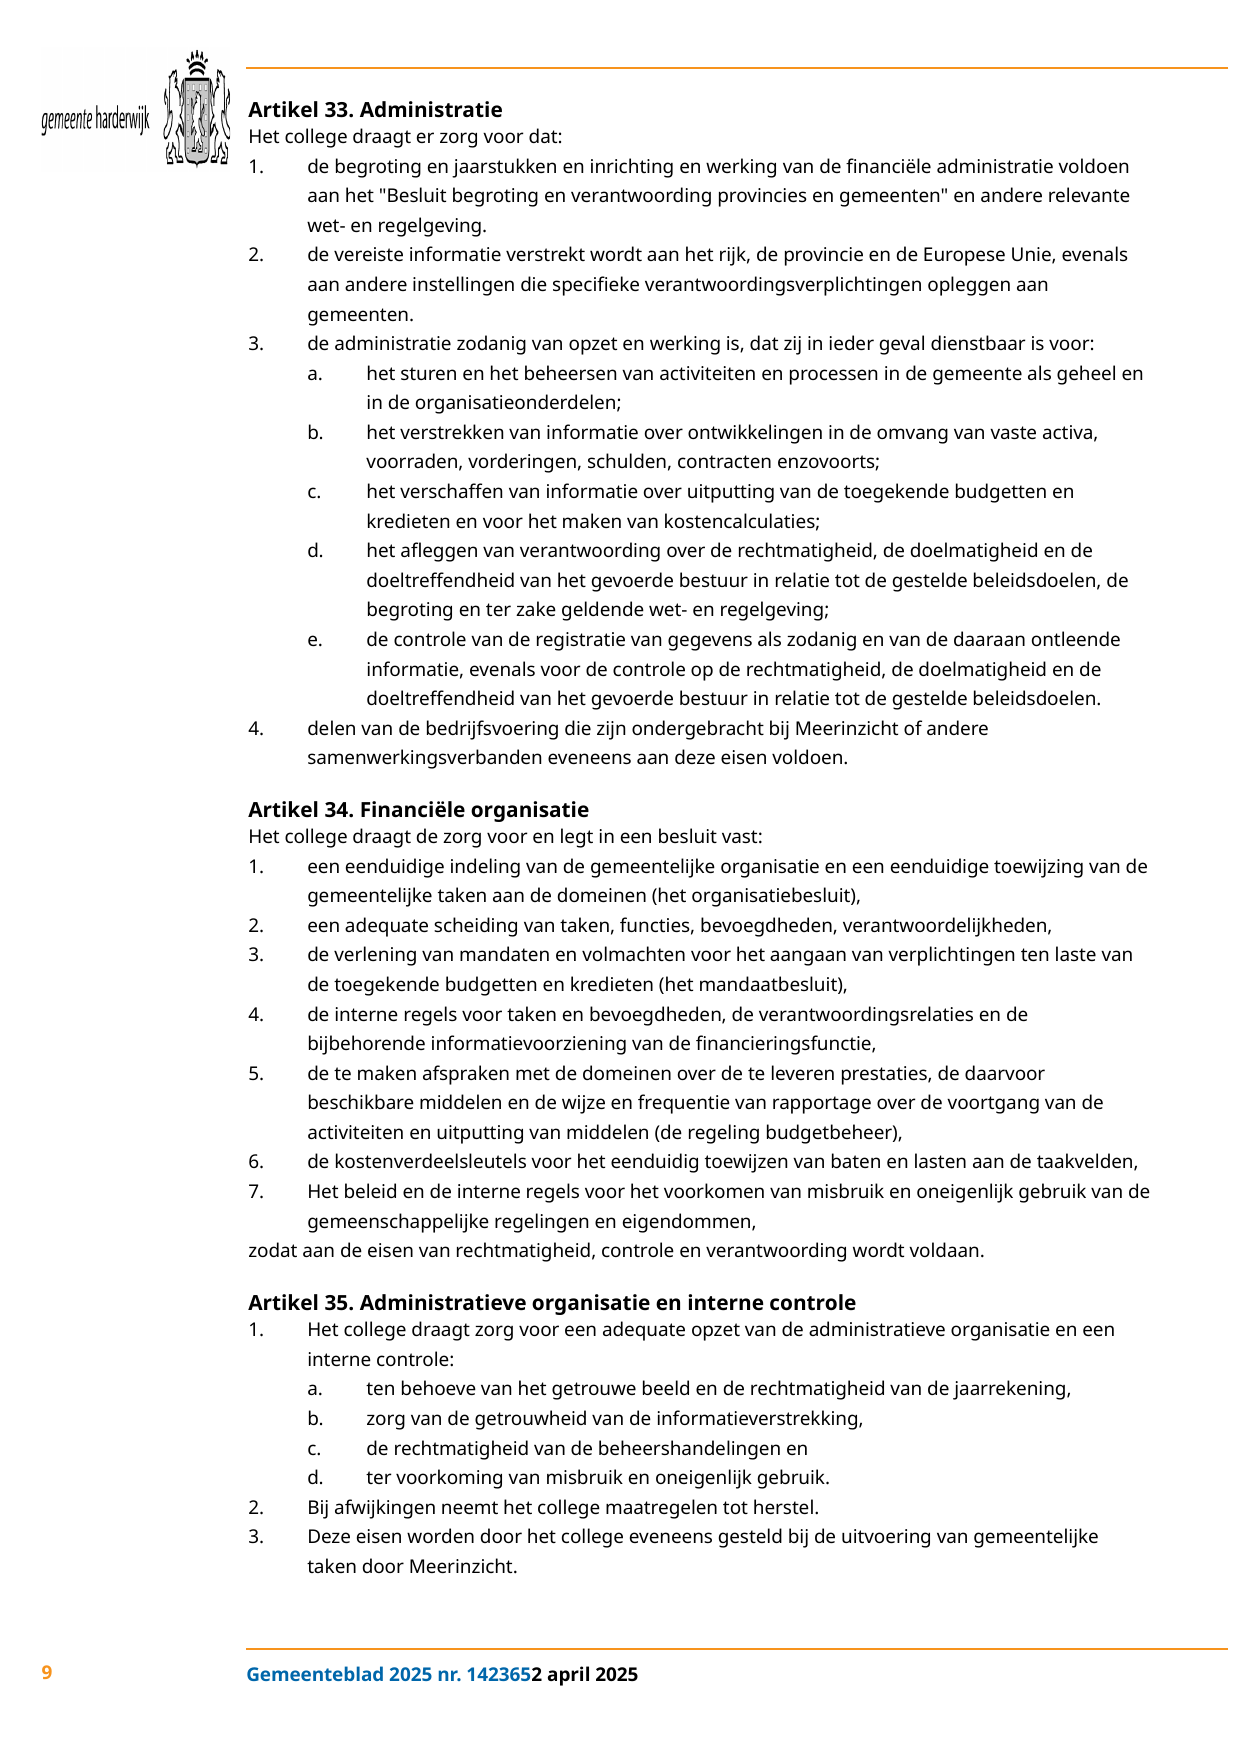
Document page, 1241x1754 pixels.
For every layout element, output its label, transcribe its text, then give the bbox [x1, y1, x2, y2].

list de te maken afspraken met de domeinen over de te leveren prestaties, de daarvoor beschikbare middelen en de wijze en frequentie van rapportage over de voortgang van de activiteiten en uitputting van middelen (de regeling budgetbeheer), [248, 1060, 1152, 1145]
list het afleggen van verantwoording over de rechtmatigheid, de doelmatigheid en de doeltreffendheid van het gevoerde bestuur in relatie tot de gestelde beleidsdoelen, de begroting en ter zake geldende wet- en regelgeving; [307, 537, 1152, 622]
list delen van de bedrijfsvoering die zijn ondergebracht bij Meerinzicht of andere samenwerkingsverbanden eveneens aan deze eisen voldoen. [248, 715, 1152, 770]
text Artikel 33. Administratie [248, 95, 1152, 123]
list Bij afwijkingen neemt het college maatregelen tot herstel. [248, 1494, 1152, 1519]
list ter voorkoming van misbruik en oneigenlijk gebruik. [307, 1464, 1152, 1490]
text Het college draagt de zorg voor en legt in een besluit vast: [248, 823, 1152, 849]
list de administratie zodanig van opzet en werking is, dat zij in ieder geval dienstbaar is voor: [248, 330, 1152, 356]
list de controle van de registratie van gegevens als zodanig en van de daaraan ontleende informatie, evenals voor de controle op de rechtmatigheid, de doelmatigheid en de doeltreffendheid van het gevoerde bestuur in relatie tot de gestelde beleidsdoelen. [307, 626, 1152, 711]
list het sturen en het beheersen van activiteiten en processen in de gemeente als geheel en in de organisatieonderdelen; [307, 360, 1152, 415]
list de begroting en jaarstukken en inrichting en werking van de financiële administratie voldoen aan het "Besluit begroting en verantwoording provincies en gemeenten" en andere relevante wet- en regelgeving. [248, 153, 1152, 238]
text Het college draagt er zorg voor dat: [248, 123, 1152, 149]
list de interne regels voor taken en bevoegdheden, de verantwoordingsrelaties en de bijbehorende informatievoorziening van de financieringsfunctie, [248, 1001, 1152, 1056]
text Artikel 35. Administratieve organisatie en interne controle [248, 1288, 1152, 1316]
list een eenduidige indeling van de gemeentelijke organisatie en een eenduidige toewijzing van de gemeentelijke taken aan de domeinen (het organisatiebesluit), [248, 853, 1152, 908]
list de vereiste informatie verstrekt wordt aan het rijk, de provincie en de Europese Unie, evenals aan andere instellingen die specifieke verantwoordingsverplichtingen opleggen aan gemeenten. [248, 242, 1152, 326]
text zodat aan de eisen van rechtmatigheid, controle en verantwoording wordt voldaan. [248, 1237, 1152, 1263]
list zorg van de getrouwheid van de informatieverstrekking, [307, 1405, 1152, 1431]
list het verstrekken van informatie over ontwikkelingen in de omvang van vaste activa, voorraden, vorderingen, schulden, contracten enzovoorts; [307, 419, 1152, 474]
list de rechtmatigheid van de beheershandelingen en [307, 1435, 1152, 1460]
text Artikel 34. Financiële organisatie [248, 795, 1152, 823]
list een adequate scheiding van taken, functies, bevoegdheden, verantwoordelijkheden, [248, 912, 1152, 938]
list de kostenverdeelsleutels voor het eenduidig toewijzen van baten en lasten aan de taakvelden, [248, 1149, 1152, 1174]
list Het college draagt zorg voor een adequate opzet van de administratieve organisatie en een interne controle: [248, 1316, 1152, 1372]
list de verlening van mandaten en volmachten voor het aangaan van verplichtingen ten laste van de toegekende budgetten en kredieten (het mandaatbesluit), [248, 942, 1152, 997]
list het verschaffen van informatie over uitputting van de toegekende budgetten en kredieten en voor het maken van kostencalculaties; [307, 478, 1152, 533]
list Het beleid en de interne regels voor het voorkomen van misbruik en oneigenlijk gebruik van de gemeenschappelijke regelingen en eigendommen, [248, 1178, 1152, 1234]
list Deze eisen worden door het college eveneens gesteld bij de uitvoering van gemeentelijke taken door Meerinzicht. [248, 1523, 1152, 1579]
list ten behoeve van het getrouwe beeld en de rechtmatigheid van de jaarrekening, [307, 1376, 1152, 1401]
picture [41, 47, 231, 172]
